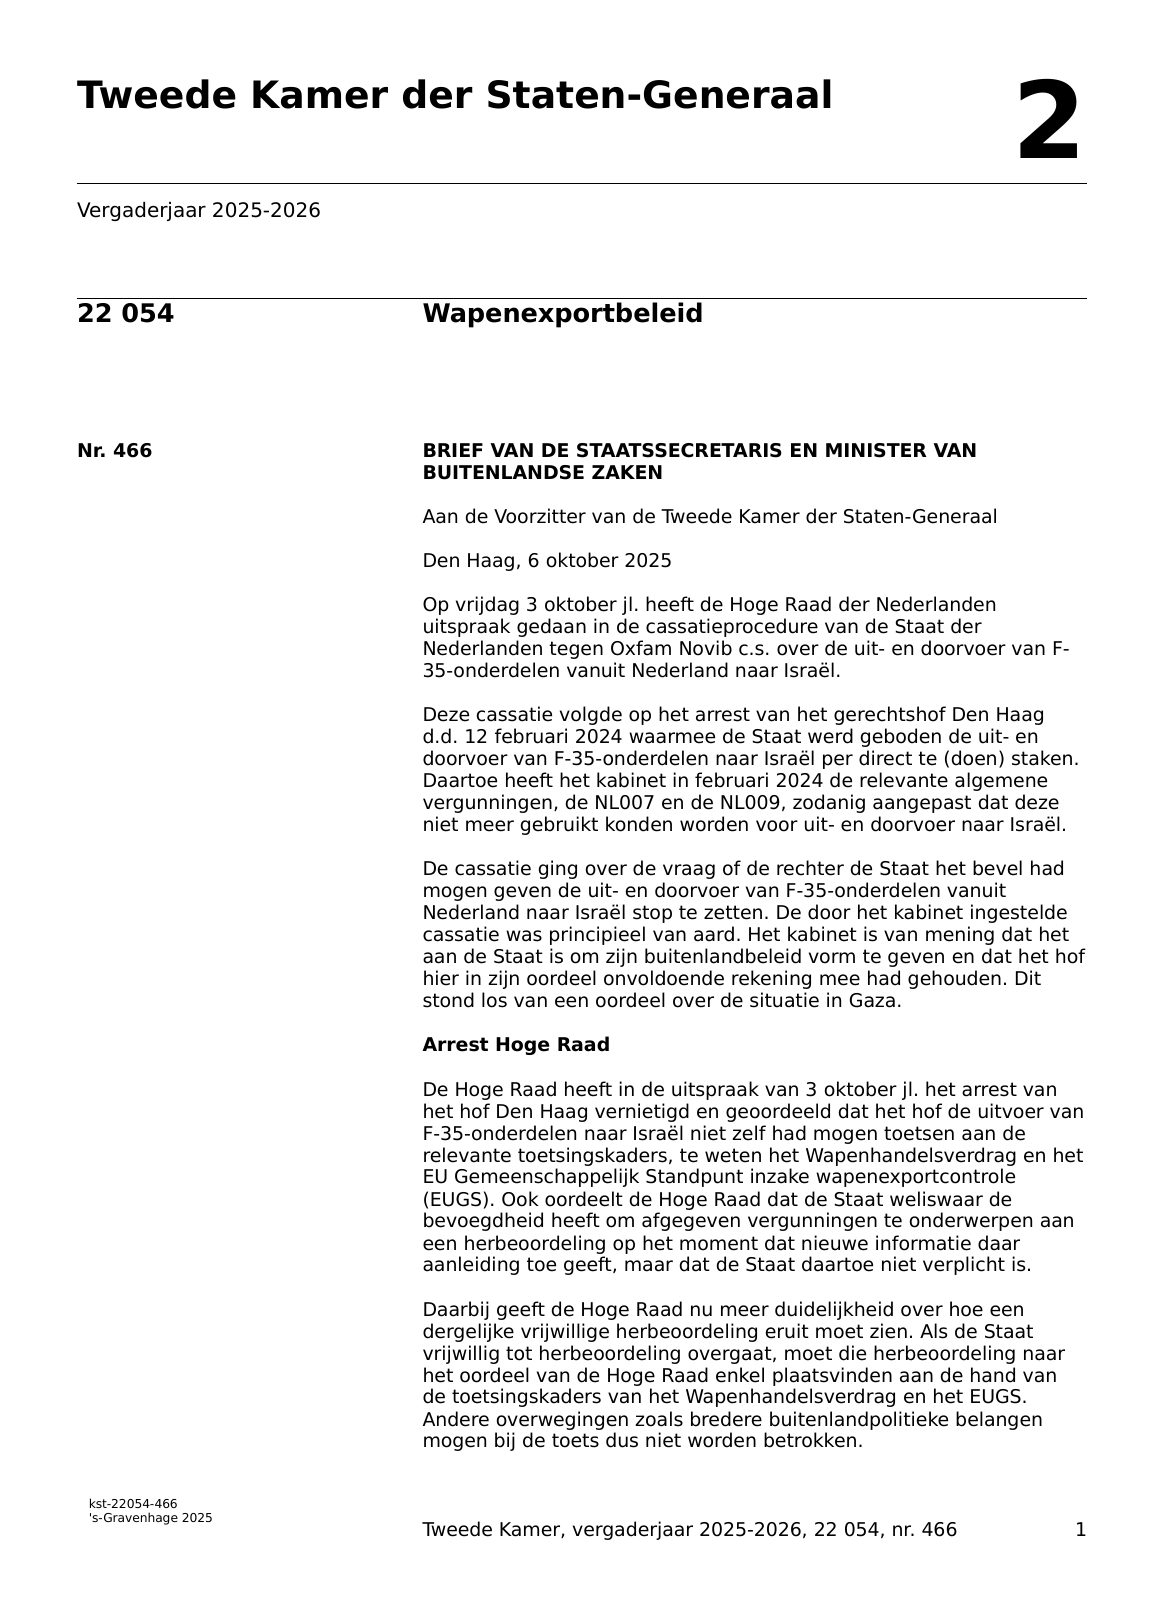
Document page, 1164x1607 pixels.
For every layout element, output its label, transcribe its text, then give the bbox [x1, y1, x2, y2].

text Deze cassatie volgde op het arrest van het gerechtshof Den Haag d.d. 12 februari 2024 waarmee de Staat werd geboden de uit- en doorvoer van F-35-onderdelen naar Israël per direct te (doen) staken. Daartoe heeft het kabinet in februari 2024 de relevante algemene vergunningen, de NL007 en de NL009, zodanig aangepast dat deze niet meer gebruikt konden worden voor uit- en doorvoer naar Israël. [422, 704, 1087, 836]
table_header 2 [886, 59, 1087, 183]
text Daarbij geeft de Hoge Raad nu meer duidelijkheid over hoe een dergelijke vrijwillige herbeoordeling eruit moet zien. Als de Staat vrijwillig tot herbeoordeling overgaat, moet die herbeoordeling naar het oordeel van de Hoge Raad enkel plaatsvinden aan de hand van de toetsingskaders van het Wapenhandelsverdrag en het EUGS. Andere overwegingen zoals bredere buitenlandpolitieke belangen mogen bij de toets dus niet worden betrokken. [422, 1298, 1087, 1452]
table_header Tweede Kamer der Staten-Generaal [77, 59, 886, 183]
text Op vrijdag 3 oktober jl. heeft de Hoge Raad der Nederlanden uitspraak gedaan in de cassatieprocedure van de Staat der Nederlanden tegen Oxfam Novib c.s. over de uit- en doorvoer van F-35-onderdelen vanuit Nederland naar Israël. [422, 594, 1087, 682]
text kst-22054-466 [88, 1497, 323, 1511]
subtitle Arrest Hoge Raad [422, 1034, 1087, 1056]
text Den Haag, 6 oktober 2025 [422, 550, 1087, 572]
text De Hoge Raad heeft in de uitspraak van 3 oktober jl. het arrest van het hof Den Haag vernietigd en geoordeeld dat het hof de uitvoer van F-35-onderdelen naar Israël niet zelf had mogen toetsen aan de relevante toetsingskaders, te weten het Wapenhandelsverdrag en het EU Gemeenschappelijk Standpunt inzake wapenexportcontrole (EUGS). Ook oordeelt de Hoge Raad dat de Staat weliswaar de bevoegdheid heeft om afgegeven vergunningen te onderwerpen aan een herbeoordeling op het moment dat nieuwe informatie daar aanleiding toe geeft, maar dat de Staat daartoe niet verplicht is. [422, 1078, 1087, 1276]
text 's-Gravenhage 2025 [88, 1511, 323, 1525]
subtitle 22 054 Wapenexportbeleid [77, 299, 1087, 329]
text De cassatie ging over de vraag of de rechter de Staat het bevel had mogen geven de uit- en doorvoer van F-35-onderdelen vanuit Nederland naar Israël stop te zetten. De door het kabinet ingestelde cassatie was principieel van aard. Het kabinet is van mening dat het aan de Staat is om zijn buitenlandbeleid vorm te geven en dat het hof hier in zijn oordeel onvoldoende rekening mee had gehouden. Dit stond los van een oordeel over de situatie in Gaza. [422, 858, 1087, 1012]
text Aan de Voorzitter van de Tweede Kamer der Staten-Generaal [422, 506, 1087, 528]
subtitle Nr. 466 BRIEF VAN DE STAATSSECRETARIS EN MINISTER VAN BUITENLANDSE ZAKEN [77, 440, 1087, 484]
table_cell Vergaderjaar 2025-2026 [77, 184, 1087, 298]
